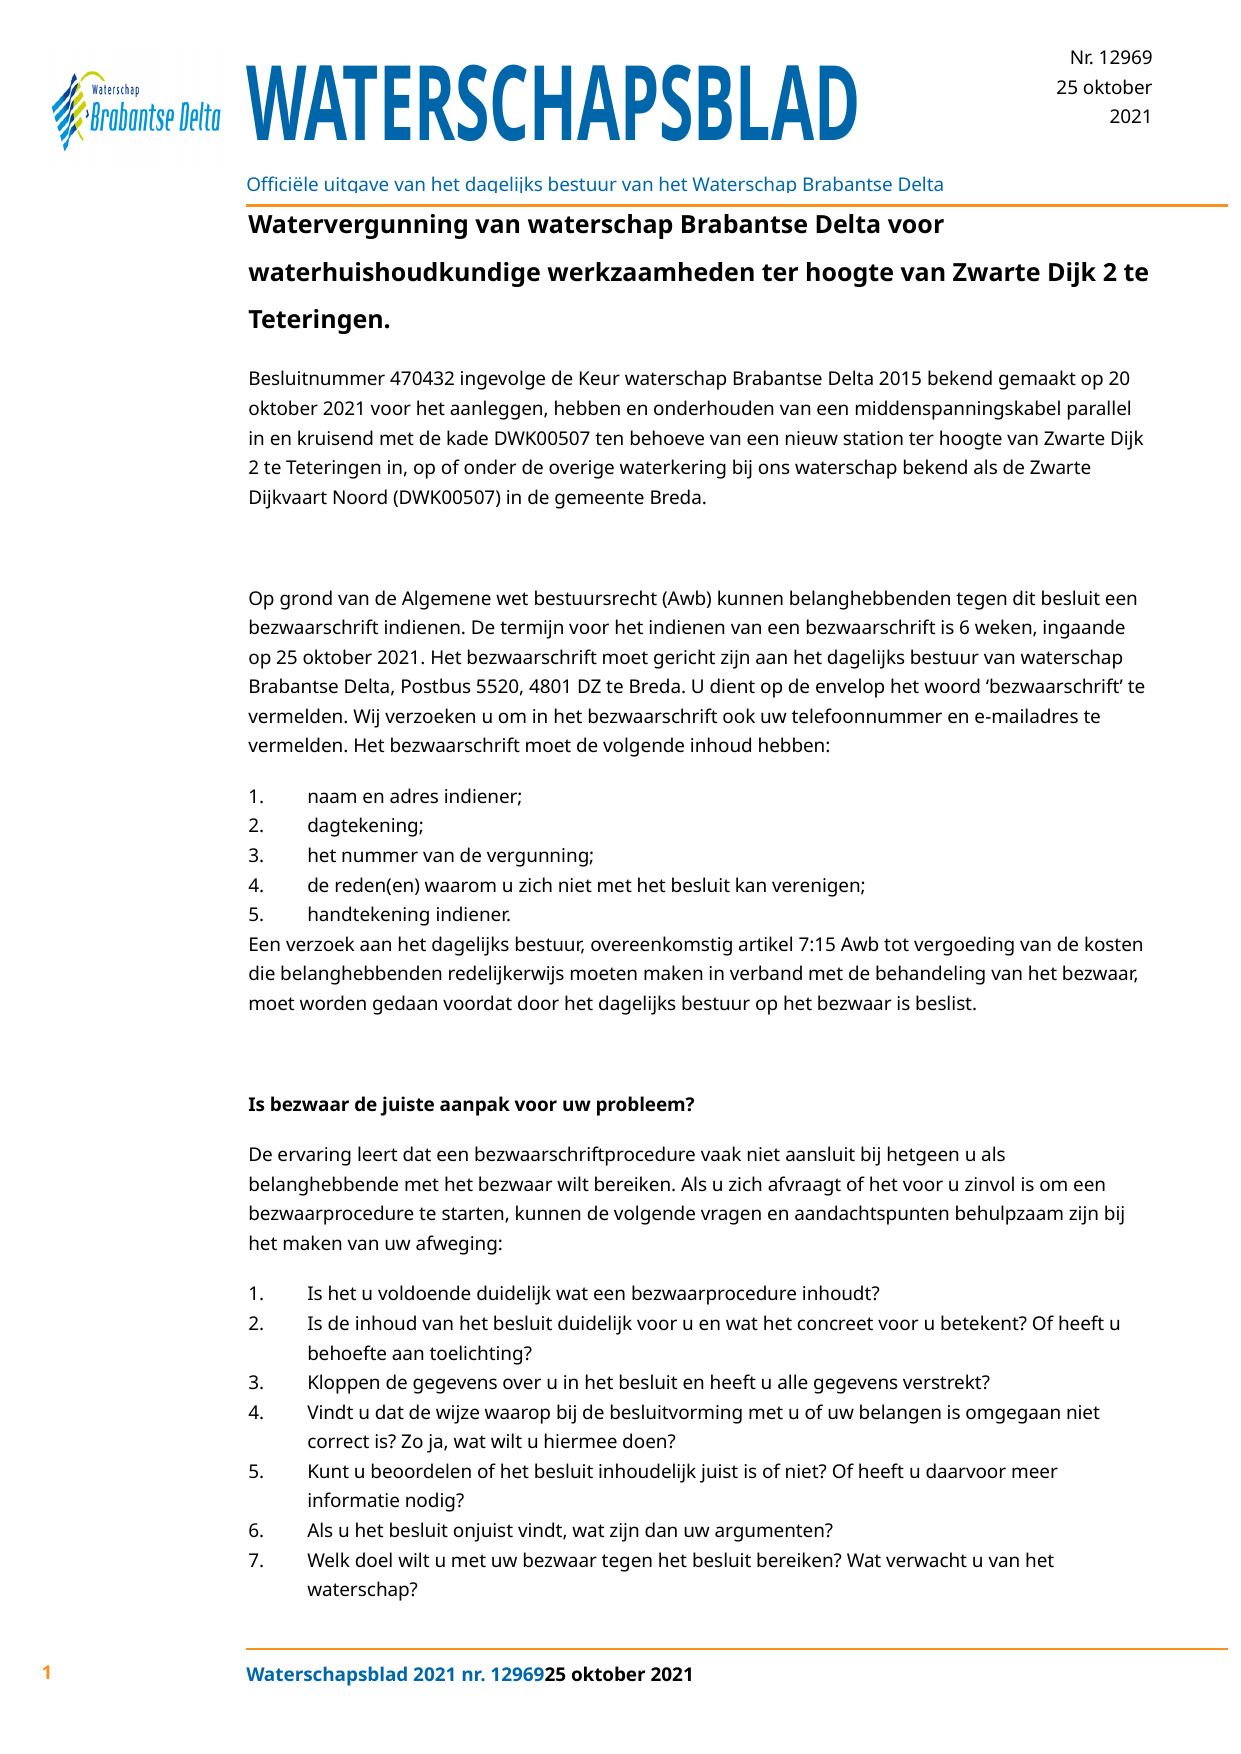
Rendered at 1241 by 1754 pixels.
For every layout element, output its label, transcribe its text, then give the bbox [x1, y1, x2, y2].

list naam en adres indiener; [248, 783, 1152, 809]
list Kloppen de gegevens over u in het besluit en heeft u alle gegevens verstrekt? [248, 1369, 1152, 1395]
text De ervaring leert dat een bezwaarschriftprocedure vaak niet aansluit bij hetgeen u als belanghebbende met het bezwaar wilt bereiken. Als u zich afvraagt of het voor u zinvol is om een bezwaarprocedure te starten, kunnen de volgende vragen en aandachtspunten behulpzaam zijn bij het maken van uw afweging: [248, 1141, 1152, 1256]
list Is het u voldoende duidelijk wat een bezwaarprocedure inhoudt? [248, 1281, 1152, 1306]
text Een verzoek aan het dagelijks bestuur, overeenkomstig artikel 7:15 Awb tot vergoeding van de kosten die belanghebbenden redelijkerwijs moeten maken in verband met de behandeling van het bezwaar, moet worden gedaan voordat door het dagelijks bestuur op het bezwaar is beslist. [248, 931, 1152, 1016]
list dagtekening; [248, 813, 1152, 838]
text Op grond van de Algemene wet bestuursrecht (Awb) kunnen belanghebbenden tegen dit besluit een bezwaarschrift indienen. De termijn voor het indienen van een bezwaarschrift is 6 weken, ingaande op 25 oktober 2021. Het bezwaarschrift moet gericht zijn aan het dagelijks bestuur van waterschap Brabantse Delta, Postbus 5520, 4801 DZ te Breda. U dient op de envelop het woord ‘bezwaarschrift’ te vermelden. Wij verzoeken u om in het bezwaarschrift ook uw telefoonnummer en e‑mailadres te vermelden. Het bezwaarschrift moet de volgende inhoud hebben: [248, 585, 1152, 758]
list het nummer van de vergunning; [248, 842, 1152, 868]
list handtekening indiener. [248, 901, 1152, 927]
list Welk doel wilt u met uw bezwaar tegen het besluit bereiken? Wat verwacht u van het waterschap? [248, 1547, 1152, 1602]
text Watervergunning van waterschap Brabantse Delta voor waterhuishoudkundige werkzaamheden ter hoogte van Zwarte Dijk 2 te Teteringen. [248, 207, 1152, 336]
text Besluitnummer 470432 ingevolge de Keur waterschap Brabantse Delta 2015 bekend gemaakt op 20 oktober 2021 voor het aanleggen, hebben en onderhouden van een middenspanningskabel parallel in en kruisend met de kade DWK00507 ten behoeve van een nieuw station ter hoogte van Zwarte Dijk 2 te Teteringen in, op of onder de overige waterkering bij ons waterschap bekend als de Zwarte Dijkvaart Noord (DWK00507) in de gemeente Breda. [248, 366, 1152, 509]
list Als u het besluit onjuist vindt, wat zijn dan uw argumenten? [248, 1517, 1152, 1543]
list de reden(en) waarom u zich niet met het besluit kan verenigen; [248, 872, 1152, 897]
list Vindt u dat de wijze waarop bij de besluitvorming met u of uw belangen is omgegaan niet correct is? Zo ja, wat wilt u hiermee doen? [248, 1399, 1152, 1454]
text Is bezwaar de juiste aanpak voor uw probleem? [248, 1091, 1152, 1117]
list Is de inhoud van het besluit duidelijk voor u en wat het concreet voor u betekent? Of heeft u behoefte aan toelichting? [248, 1310, 1152, 1365]
list Kunt u beoordelen of het besluit inhoudelijk juist is of niet? Of heeft u daarvoor meer informatie nodig? [248, 1458, 1152, 1513]
picture [41, 47, 231, 172]
